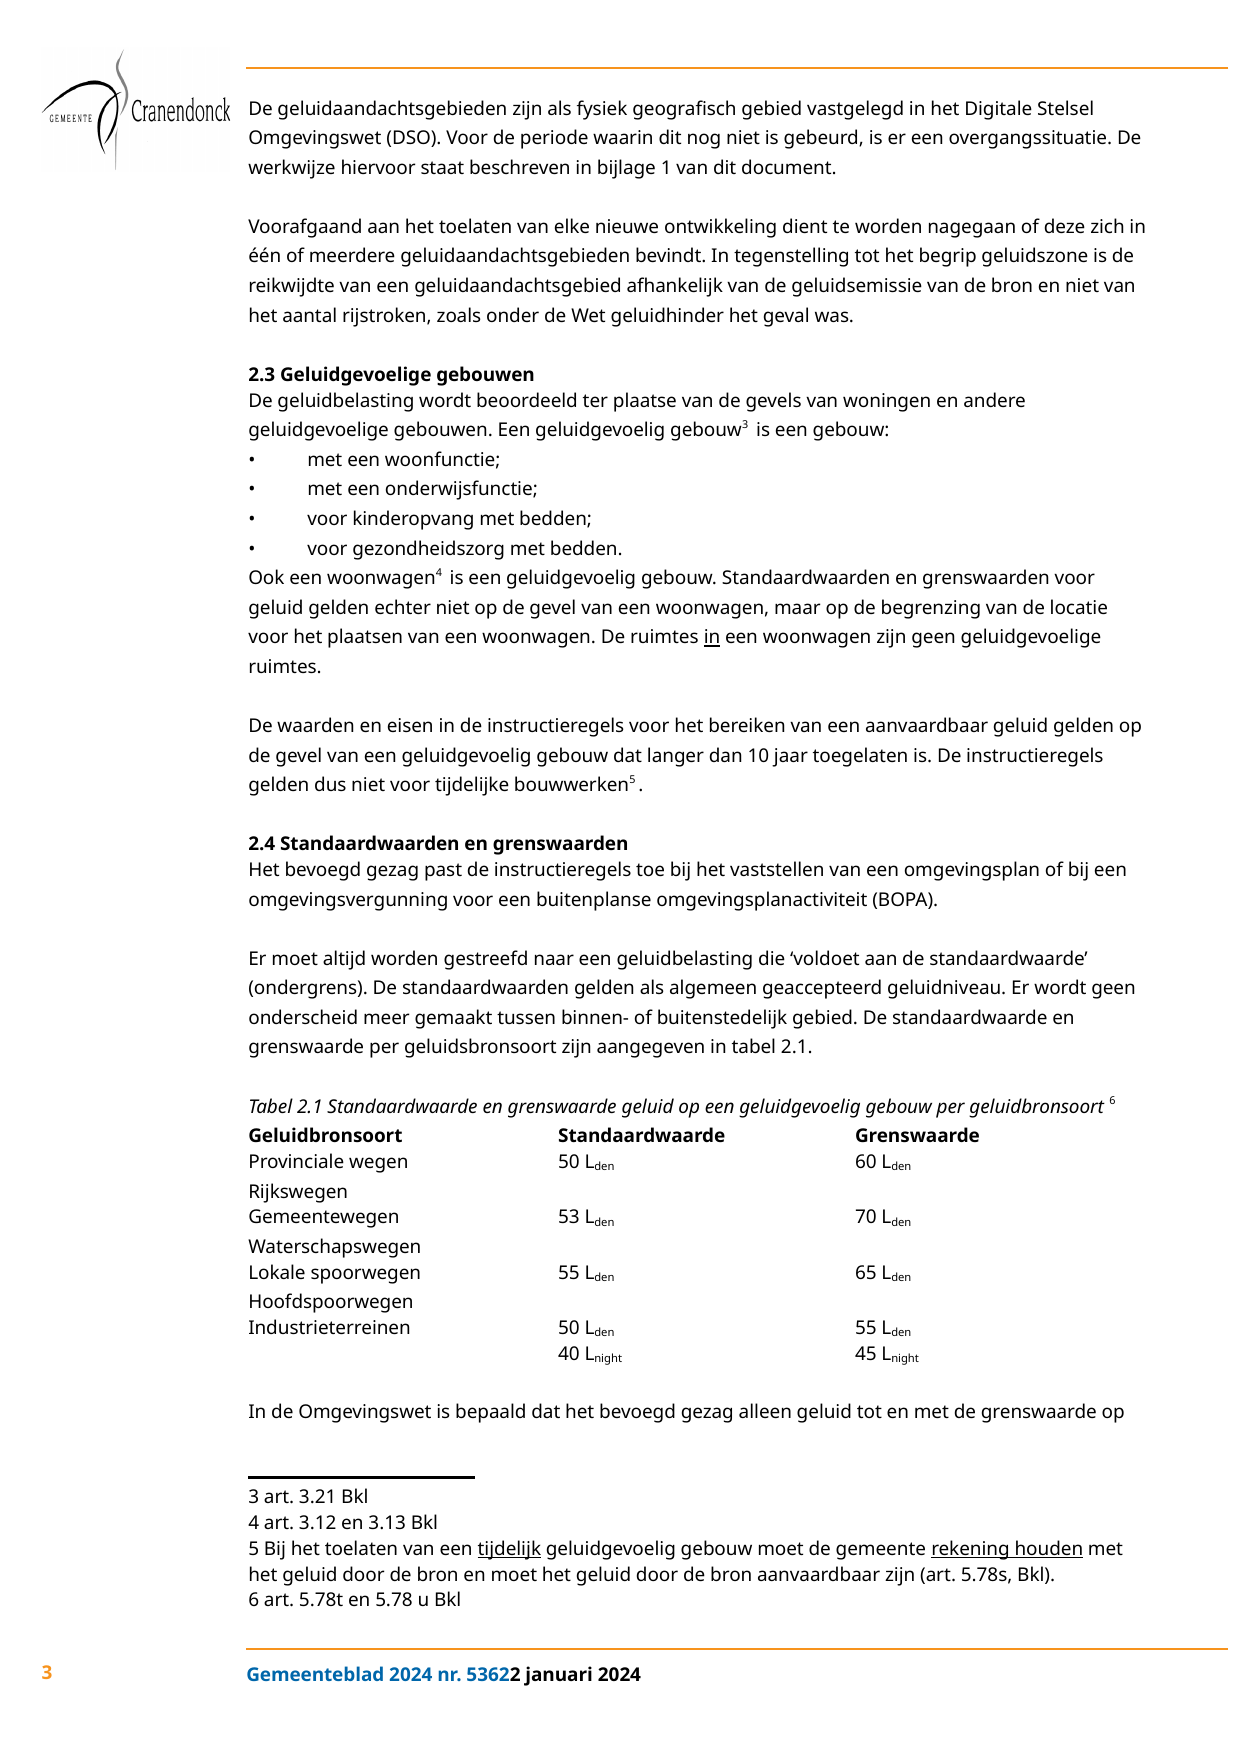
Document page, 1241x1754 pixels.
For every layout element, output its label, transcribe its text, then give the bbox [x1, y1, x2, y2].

list met een onderwijsfunctie; [248, 476, 1152, 501]
text Er moet altijd worden gestreefd naar een geluidbelasting die ‘voldoet aan de standaardwaarde’ (ondergrens). De standaardwaarden gelden als algemeen geaccepteerd geluidniveau. Er wordt geen onderscheid meer gemaakt tussen binnen- of buitenstedelijk gebied. De standaardwaarde en grenswaarde per geluidsbronsoort zijn aangegeven in tabel 2.1. [248, 945, 1152, 1059]
text 2.4 Standaardwaarden en grenswaarden [248, 831, 1152, 856]
text De geluidaandachtsgebieden zijn als fysiek geografisch gebied vastgelegd in het Digitale Stelsel Omgevingswet (DSO). Voor de periode waarin dit nog niet is gebeurd, is er een overgangssituatie. De werkwijze hiervoor staat beschreven in bijlage 1 van dit document. [248, 95, 1152, 180]
table_cell 55 Lden [558, 1259, 855, 1314]
list met een woonfunctie; [248, 446, 1152, 472]
list voor gezondheidszorg met bedden. [248, 535, 1152, 560]
table_cell 70 Lden [855, 1204, 1152, 1259]
text 2.3 Geluidgevoelige gebouwen [248, 361, 1152, 387]
table_cell 60 Lden [855, 1148, 1152, 1204]
table_cell Provinciale wegen Rijkswegen [248, 1148, 558, 1204]
table_cell 45 Lnight [855, 1340, 1152, 1366]
text De waarden en eisen in de instructieregels voor het bereiken van een aanvaardbaar geluid gelden op de gevel van een geluidgevoelig gebouw dat langer dan 10 jaar toegelaten is. De instructieregels gelden dus niet voor tijdelijke bouwwerken. [248, 712, 1152, 797]
text art. 5.78t en 5.78 u Bkl [248, 1586, 1152, 1612]
list voor kinderopvang met bedden; [248, 505, 1152, 531]
table_cell 50 Lden [558, 1314, 855, 1340]
text art. 3.12 en 3.13 Bkl [248, 1509, 1152, 1535]
text De geluidbelasting wordt beoordeeld ter plaatse van de gevels van woningen en andere geluidgevoelige gebouwen. Een geluidgevoelig gebouw is een gebouw: [248, 387, 1152, 442]
text Ook een woonwagen is een geluidgevoelig gebouw. Standaardwaarden en grenswaarden voor geluid gelden echter niet op de gevel van een woonwagen, maar op de begrenzing van de locatie voor het plaatsen van een woonwagen. De ruimtes in een woonwagen zijn geen geluidgevoelige ruimtes. [248, 564, 1152, 679]
table_cell 53 Lden [558, 1204, 855, 1259]
table_cell 65 Lden [855, 1259, 1152, 1314]
picture [41, 47, 231, 172]
table_header Geluidbronsoort [248, 1123, 558, 1148]
text Bij het toelaten van een tijdelijk geluidgevoelig gebouw moet de gemeente rekening houden met het geluid door de bron en moet het geluid door de bron aanvaardbaar zijn (art. 5.78s, Bkl). [248, 1535, 1152, 1586]
table_header Standaardwaarde [558, 1123, 855, 1148]
table_cell Industrieterreinen [248, 1314, 558, 1366]
table_cell Lokale spoorwegen Hoofdspoorwegen [248, 1259, 558, 1314]
text In de Omgevingswet is bepaald dat het bevoegd gezag alleen geluid tot en met de grenswaarde op [248, 1398, 1152, 1424]
text Voorafgaand aan het toelaten van elke nieuwe ontwikkeling dient te worden nagegaan of deze zich in één of meerdere geluidaandachtsgebieden bevindt. In tegenstelling tot het begrip geluidszone is de reikwijdte van een geluidaandachtsgebied afhankelijk van de geluidsemissie van de bron en niet van het aantal rijstroken, zoals onder de Wet geluidhinder het geval was. [248, 213, 1152, 328]
table_cell Gemeentewegen Waterschapswegen [248, 1204, 558, 1259]
text Het bevoegd gezag past de instructieregels toe bij het vaststellen van een omgevingsplan of bij een omgevingsvergunning voor een buitenplanse omgevingsplanactiviteit (BOPA). [248, 856, 1152, 912]
table_cell 55 Lden [855, 1314, 1152, 1340]
table_cell 40 Lnight [558, 1340, 855, 1366]
table_cell 50 Lden [558, 1148, 855, 1204]
table_header Grenswaarde [855, 1123, 1152, 1148]
text art. 3.21 Bkl [248, 1483, 1152, 1509]
text Tabel 2.1 Standaardwaarde en grenswaarde geluid op een geluidgevoelig gebouw per geluidbronsoort [248, 1093, 1152, 1119]
